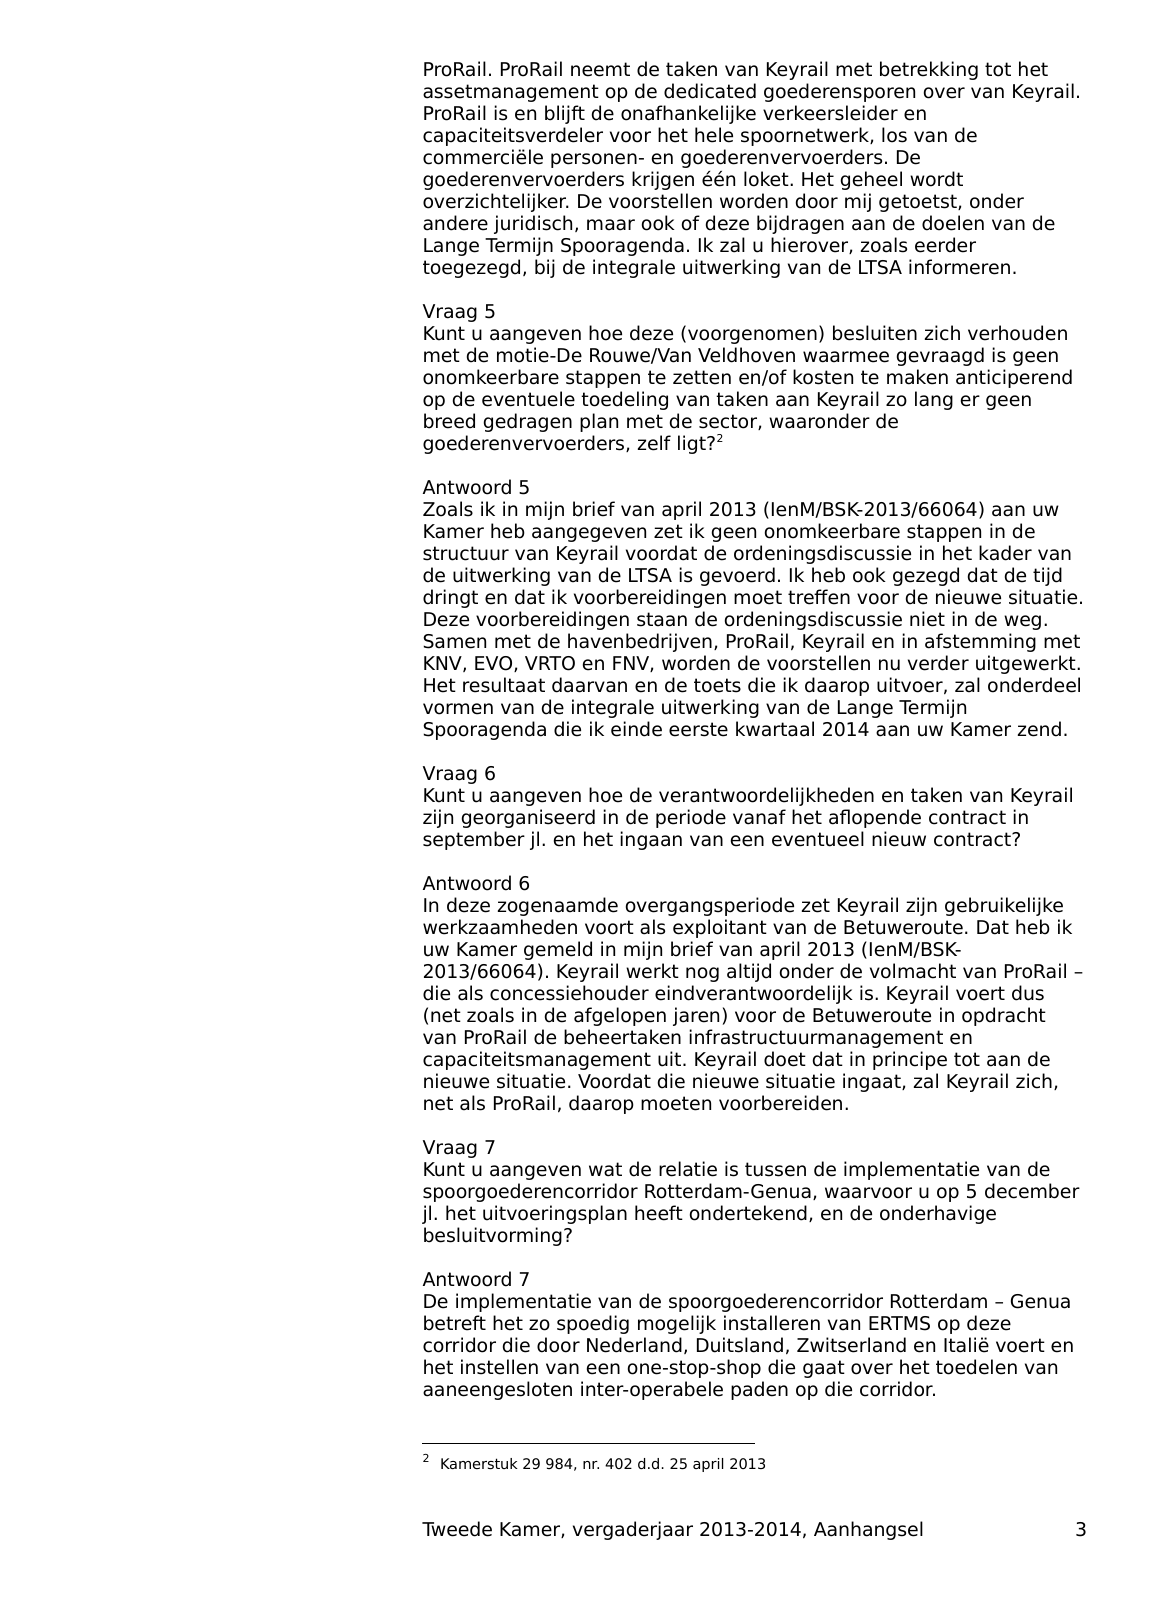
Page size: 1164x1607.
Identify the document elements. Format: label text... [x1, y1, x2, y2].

text Antwoord 7 [422, 1269, 1087, 1291]
text Zoals ik in mijn brief van april 2013 (IenM/BSK-2013/66064) aan uw Kamer heb aangegeven zet ik geen onomkeerbare stappen in de structuur van Keyrail voordat de ordeningsdiscussie in het kader van de uitwerking van de LTSA is gevoerd. Ik heb ook gezegd dat de tijd dringt en dat ik voorbereidingen moet treffen voor de nieuwe situatie. Deze voorbereidingen staan de ordeningsdiscussie niet in de weg. [422, 499, 1087, 631]
text Vraag 5 [422, 301, 1087, 323]
text ProRail. ProRail neemt de taken van Keyrail met betrekking tot het assetmanagement op de dedicated goederensporen over van Keyrail. ProRail is en blijft de onafhankelijke verkeersleider en capaciteitsverdeler voor het hele spoornetwerk, los van de commerciële personen- en goederenvervoerders. De goederenvervoerders krijgen één loket. Het geheel wordt overzichtelijker. De voorstellen worden door mij getoetst, onder andere juridisch, maar ook of deze bijdragen aan de doelen van de Lange Termijn Spooragenda. Ik zal u hierover, zoals eerder toegezegd, bij de integrale uitwerking van de LTSA informeren. [422, 59, 1087, 279]
text Kunt u aangeven hoe de verantwoordelijkheden en taken van Keyrail zijn georganiseerd in de periode vanaf het aflopende contract in september jl. en het ingaan van een eventueel nieuw contract? [422, 785, 1087, 851]
text Kamerstuk 29 984, nr. 402 d.d. 25 april 2013 [422, 1452, 1087, 1474]
text Samen met de havenbedrijven, ProRail, Keyrail en in afstemming met KNV, EVO, VRTO en FNV, worden de voorstellen nu verder uitgewerkt. Het resultaat daarvan en de toets die ik daarop uitvoer, zal onderdeel vormen van de integrale uitwerking van de Lange Termijn Spooragenda die ik einde eerste kwartaal 2014 aan uw Kamer zend. [422, 631, 1087, 741]
text Kunt u aangeven hoe deze (voorgenomen) besluiten zich verhouden met de motie-De Rouwe/Van Veldhoven waarmee gevraagd is geen onomkeerbare stappen te zetten en/of kosten te maken anticiperend op de eventuele toedeling van taken aan Keyrail zo lang er geen breed gedragen plan met de sector, waaronder de goederenvervoerders, zelf ligt? [422, 323, 1087, 455]
text Vraag 7 [422, 1137, 1087, 1159]
text Kunt u aangeven wat de relatie is tussen de implementatie van de spoorgoederencorridor Rotterdam-Genua, waarvoor u op 5 december jl. het uitvoeringsplan heeft ondertekend, en de onderhavige besluitvorming? [422, 1159, 1087, 1247]
text Antwoord 5 [422, 477, 1087, 499]
text De implementatie van de spoorgoederencorridor Rotterdam – Genua betreft het zo spoedig mogelijk installeren van ERTMS op deze corridor die door Nederland, Duitsland, Zwitserland en Italië voert en het instellen van een one-stop-shop die gaat over het toedelen van aaneengesloten inter-operabele paden op die corridor. [422, 1291, 1087, 1401]
text Antwoord 6 [422, 873, 1087, 895]
text Vraag 6 [422, 763, 1087, 785]
text In deze zogenaamde overgangsperiode zet Keyrail zijn gebruikelijke werkzaamheden voort als exploitant van de Betuweroute. Dat heb ik uw Kamer gemeld in mijn brief van april 2013 (IenM/BSK-2013/66064). Keyrail werkt nog altijd onder de volmacht van ProRail – die als concessiehouder eindverantwoordelijk is. Keyrail voert dus (net zoals in de afgelopen jaren) voor de Betuweroute in opdracht van ProRail de beheertaken infrastructuurmanagement en capaciteitsmanagement uit. Keyrail doet dat in principe tot aan de nieuwe situatie. Voordat die nieuwe situatie ingaat, zal Keyrail zich, net als ProRail, daarop moeten voorbereiden. [422, 895, 1087, 1115]
